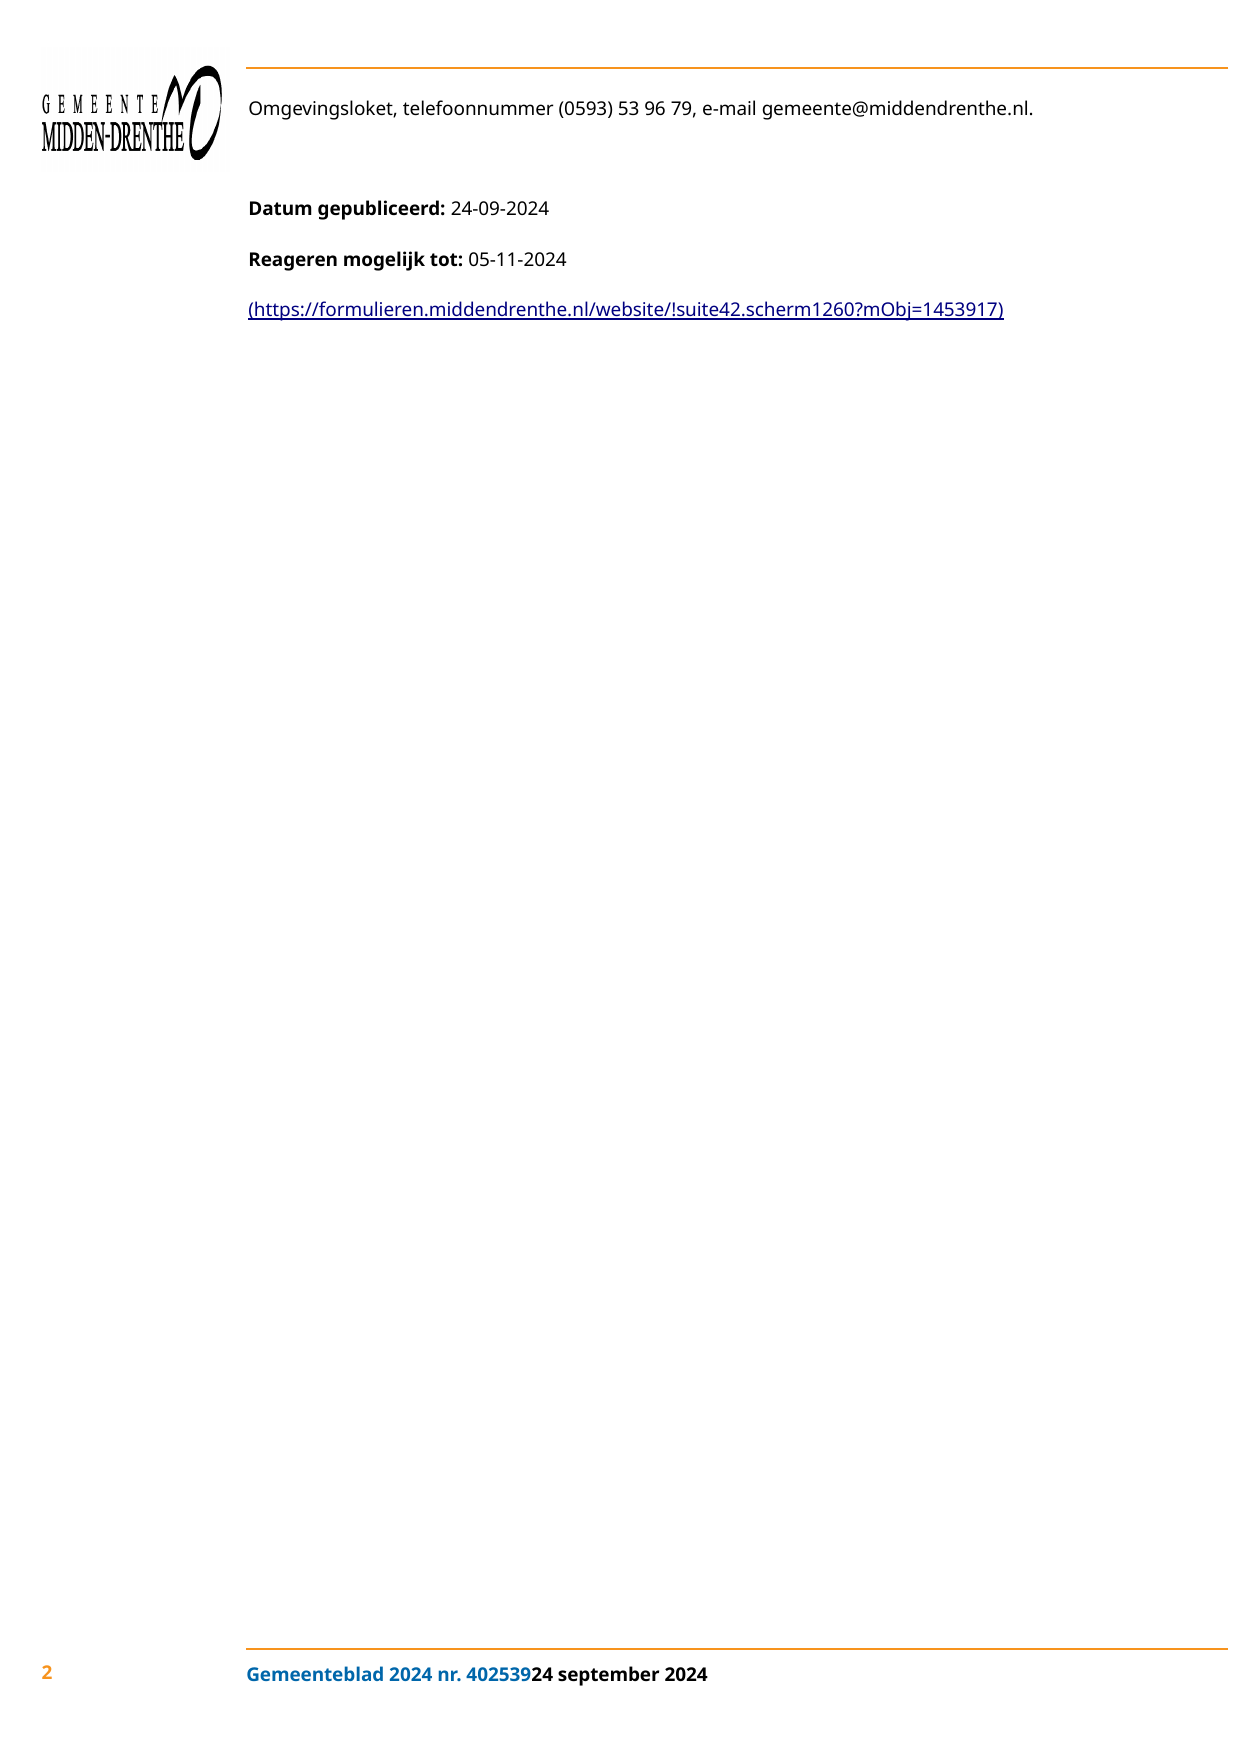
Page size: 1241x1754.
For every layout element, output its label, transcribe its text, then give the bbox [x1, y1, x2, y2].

text Omgevingsloket, telefoonnummer (0593) 53 96 79, e-mail gemeente@middendrenthe.nl. [248, 95, 1152, 121]
text Reageren mogelijk tot: 05-11-2024 [248, 246, 1152, 272]
picture [41, 47, 231, 172]
text (https://formulieren.middendrenthe.nl/website/!suite42.scherm1260?mObj=1453917) [248, 296, 1152, 322]
text Datum gepubliceerd: 24-09-2024 [248, 196, 1152, 221]
